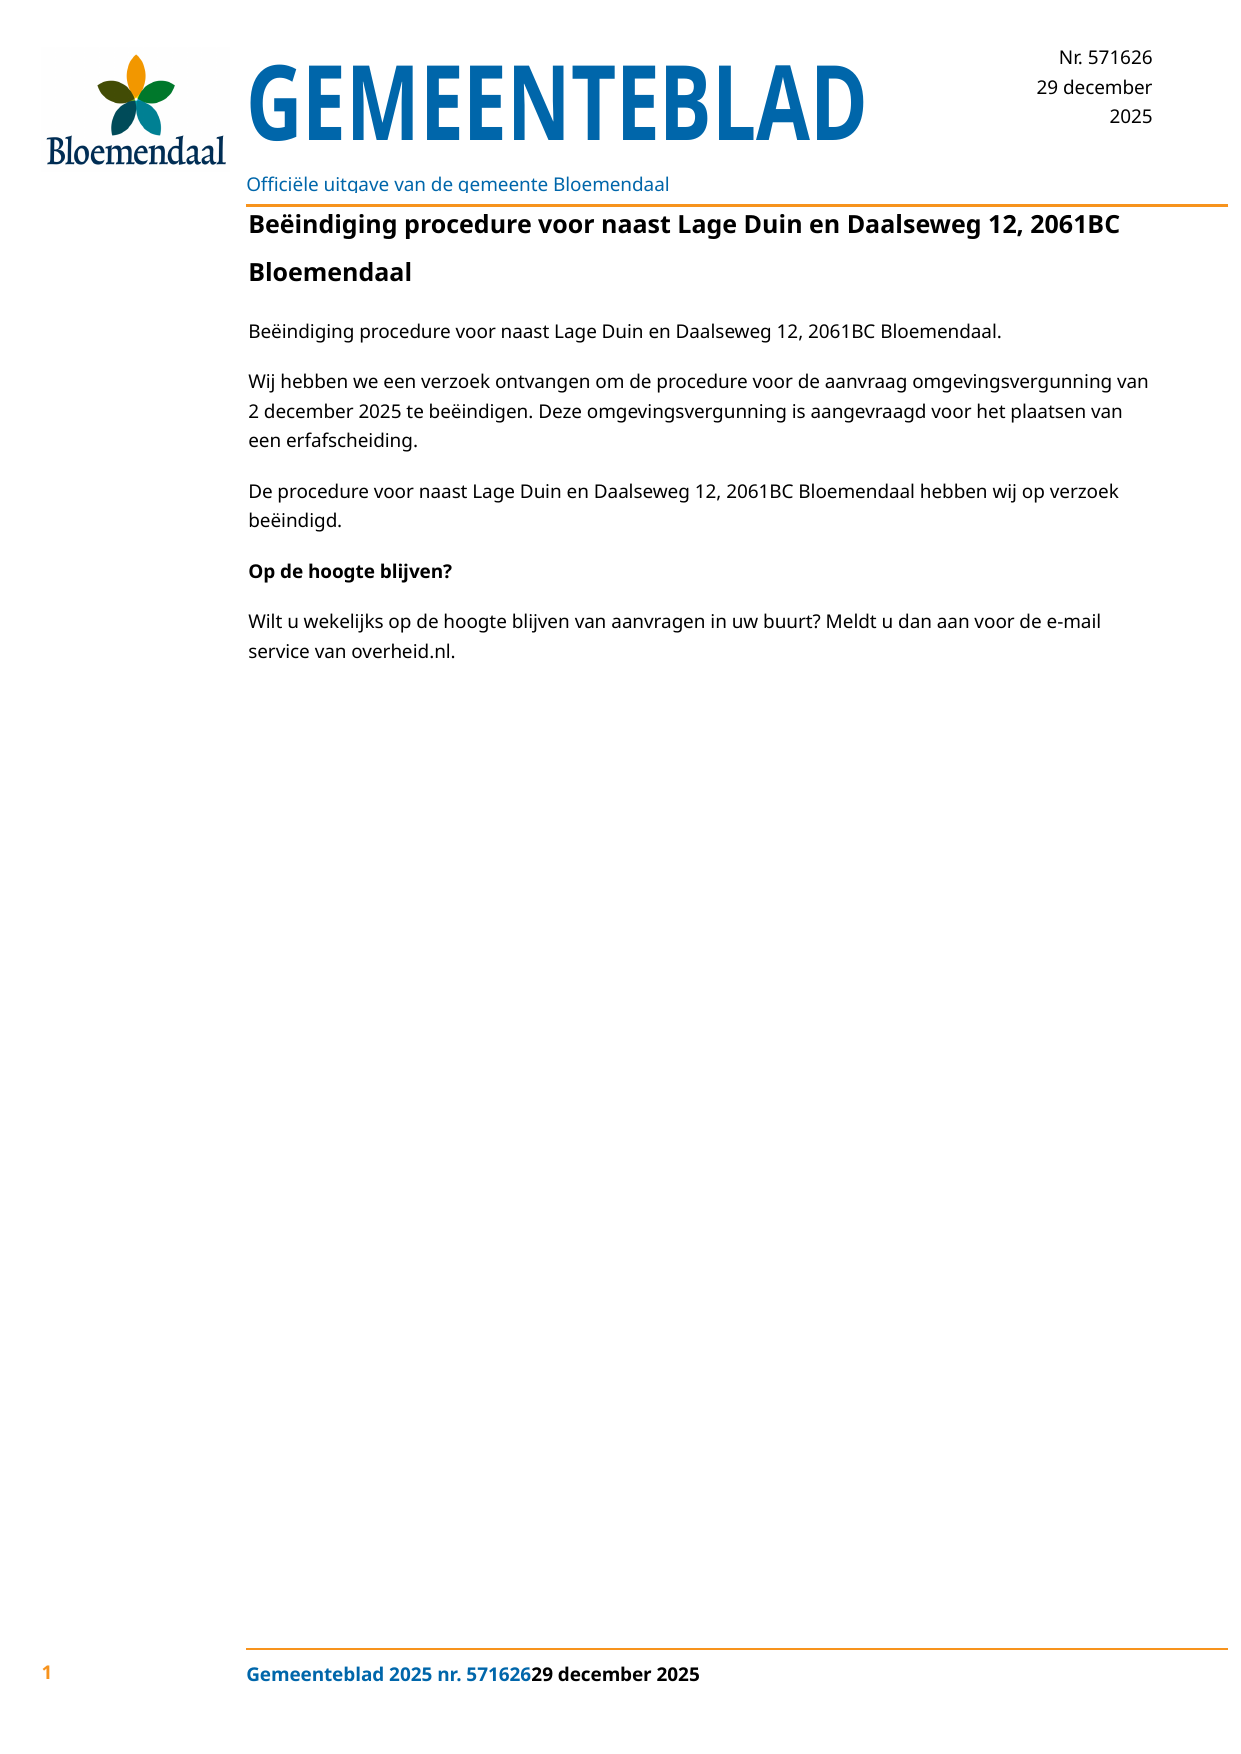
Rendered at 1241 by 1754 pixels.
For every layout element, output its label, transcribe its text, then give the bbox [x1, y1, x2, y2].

text Op de hoogte blijven? [248, 558, 1152, 584]
picture [41, 47, 231, 172]
text De procedure voor naast Lage Duin en Daalseweg 12, 2061BC Bloemendaal hebben wij op verzoek beëindigd. [248, 478, 1152, 533]
text Beëindiging procedure voor naast Lage Duin en Daalseweg 12, 2061BC Bloemendaal. [248, 318, 1152, 344]
text Beëindiging procedure voor naast Lage Duin en Daalseweg 12, 2061BC Bloemendaal [248, 207, 1152, 288]
text Wij hebben we een verzoek ontvangen om de procedure voor de aanvraag omgevingsvergunning van 2 december 2025 te beëindigen. Deze omgevingsvergunning is aangevraagd voor het plaatsen van een erfafscheiding. [248, 368, 1152, 453]
text Wilt u wekelijks op de hoogte blijven van aanvragen in uw buurt? Meldt u dan aan voor de e-mail service van overheid.nl. [248, 608, 1152, 664]
